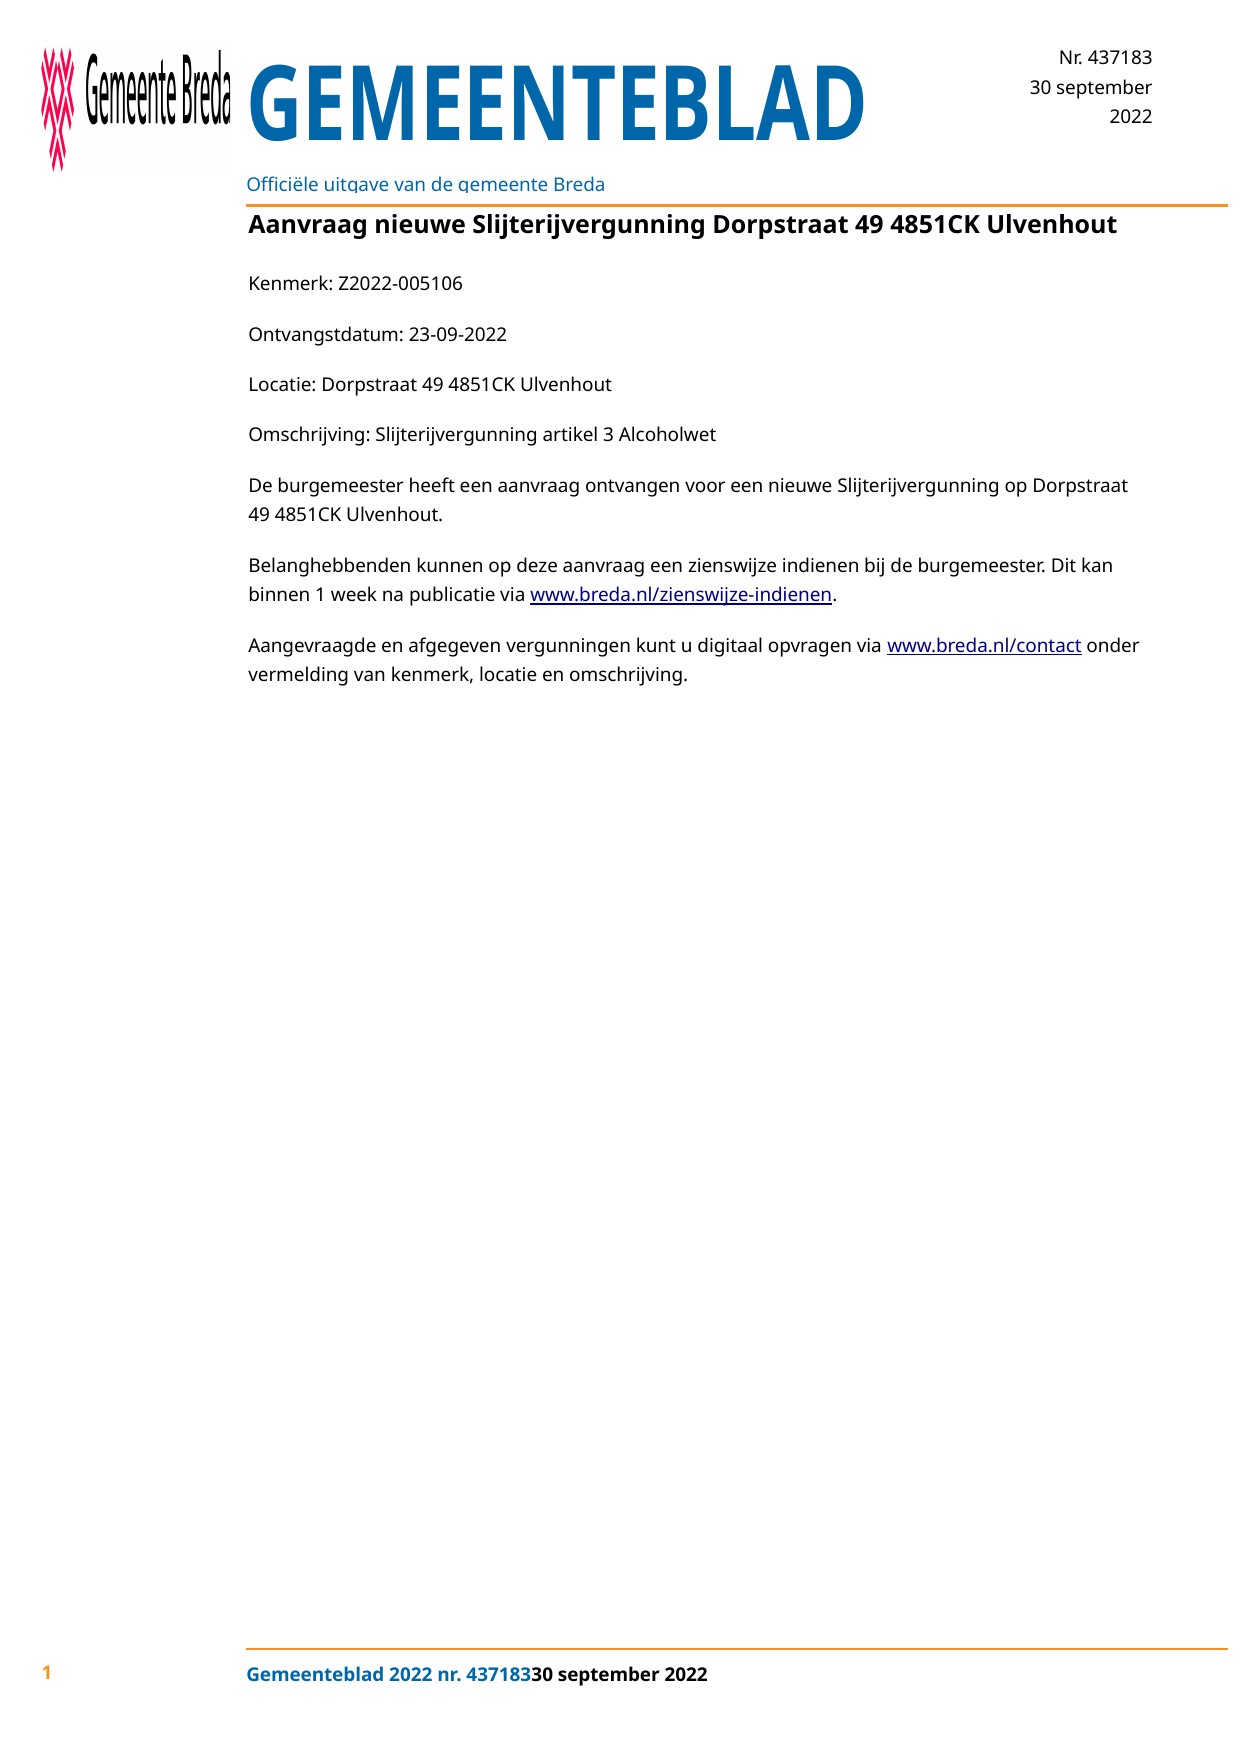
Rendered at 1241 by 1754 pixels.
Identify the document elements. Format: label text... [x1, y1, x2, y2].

text De burgemeester heeft een aanvraag ontvangen voor een nieuwe Slijterijvergunning op Dorpstraat 49 4851CK Ulvenhout. [248, 472, 1152, 527]
picture [41, 47, 231, 172]
text Aangevraagde en afgegeven vergunningen kunt u digitaal opvragen via www.breda.nl/contact onder vermelding van kenmerk, locatie en omschrijving. [248, 632, 1152, 687]
text Ontvangstdatum: 23-09-2022 [248, 321, 1152, 346]
text Belanghebbenden kunnen op deze aanvraag een zienswijze indienen bij de burgemeester. Dit kan binnen 1 week na publicatie via www.breda.nl/zienswijze-indienen. [248, 552, 1152, 607]
text Omschrijving: Slijterijvergunning artikel 3 Alcoholwet [248, 422, 1152, 447]
text Kenmerk: Z2022-005106 [248, 270, 1152, 296]
text Aanvraag nieuwe Slijterijvergunning Dorpstraat 49 4851CK Ulvenhout [248, 207, 1152, 241]
text Locatie: Dorpstraat 49 4851CK Ulvenhout [248, 371, 1152, 397]
